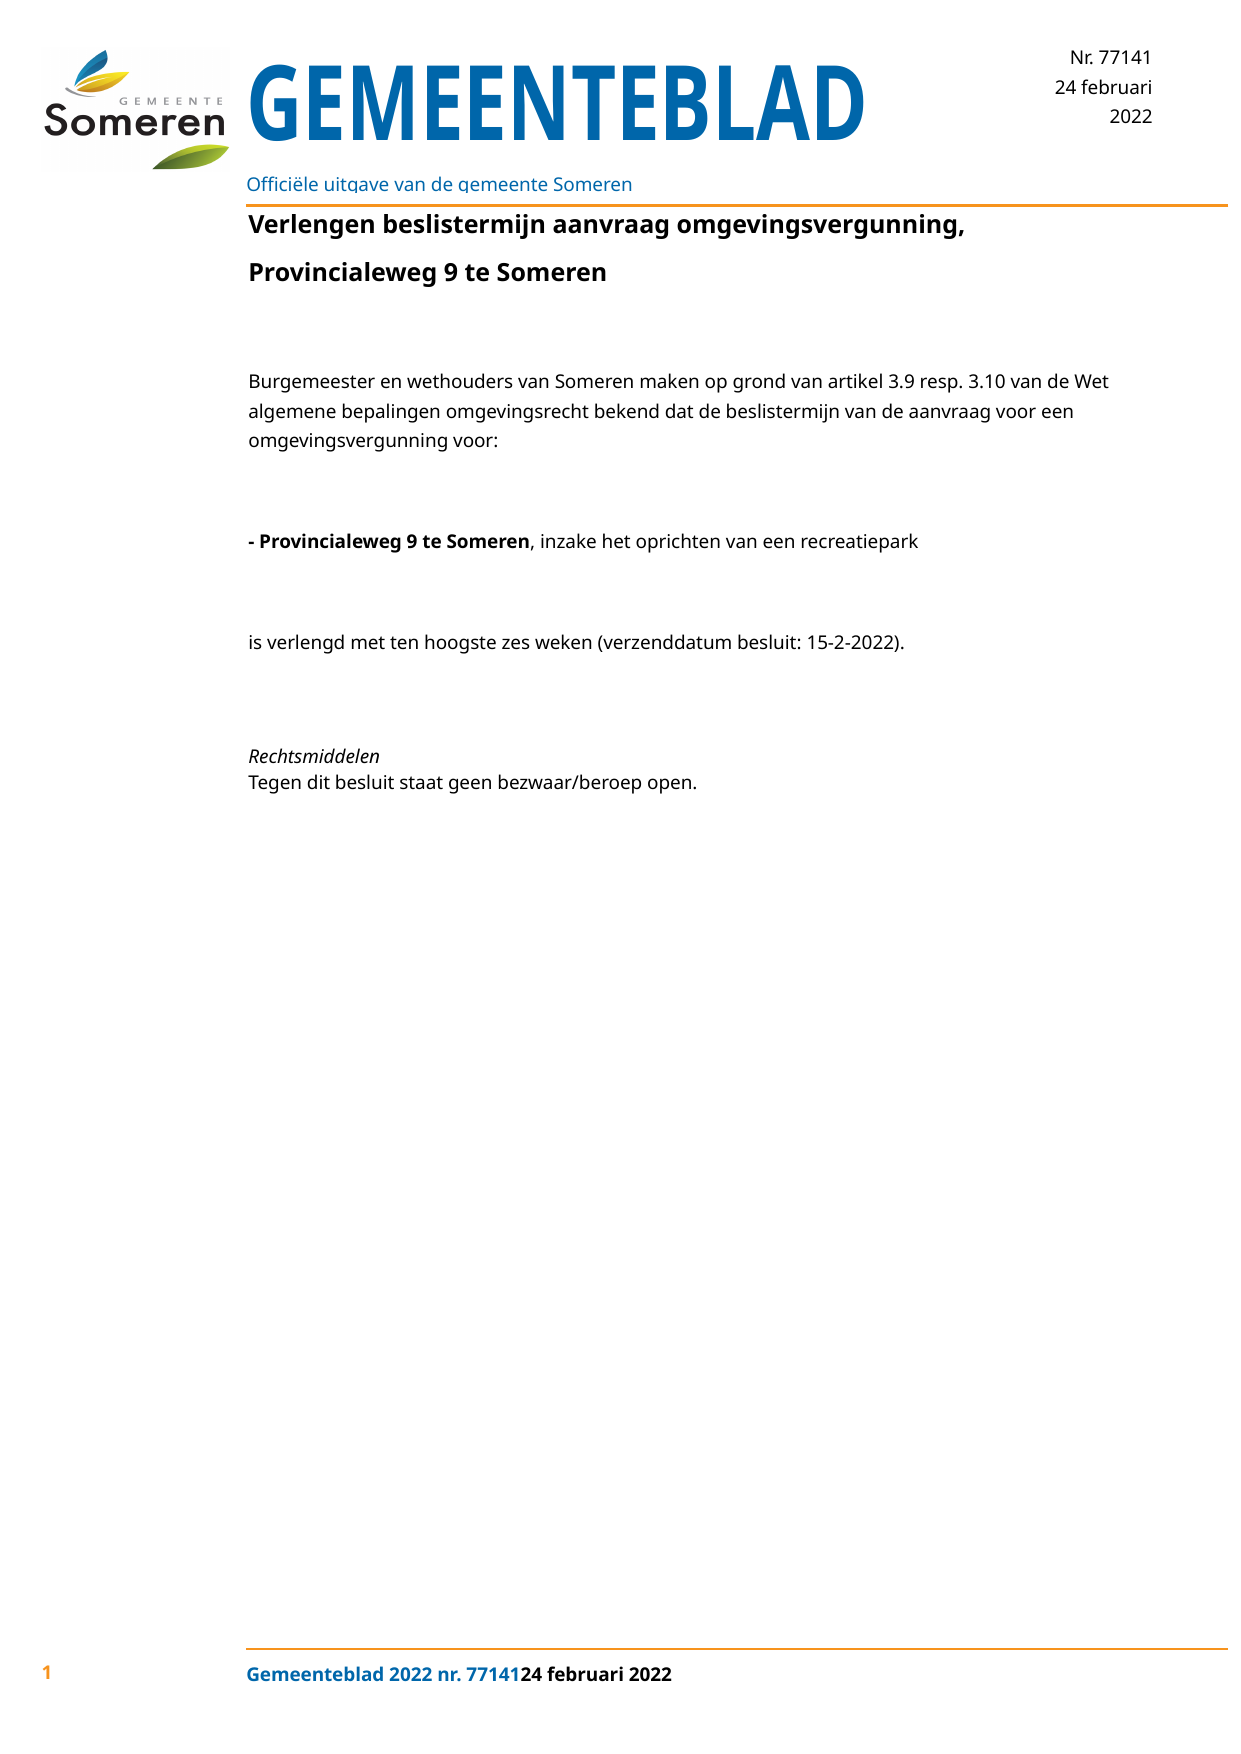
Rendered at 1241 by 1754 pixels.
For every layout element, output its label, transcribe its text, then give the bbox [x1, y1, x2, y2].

text Burgemeester en wethouders van Someren maken op grond van artikel 3.9 resp. 3.10 van de Wet algemene bepalingen omgevingsrecht bekend dat de beslistermijn van de aanvraag voor een omgevingsvergunning voor: [248, 368, 1152, 453]
text - Provincialeweg 9 te Someren, inzake het oprichten van een recreatiepark [248, 528, 1152, 554]
picture [41, 47, 231, 172]
text Tegen dit besluit staat geen bezwaar/beroep open. [248, 769, 1152, 795]
text Verlengen beslistermijn aanvraag omgevingsvergunning, Provincialeweg 9 te Someren [248, 207, 1152, 288]
text is verlengd met ten hoogste zes weken (verzenddatum besluit: 15-2-2022). [248, 629, 1152, 655]
text Rechtsmiddelen [248, 743, 1152, 769]
